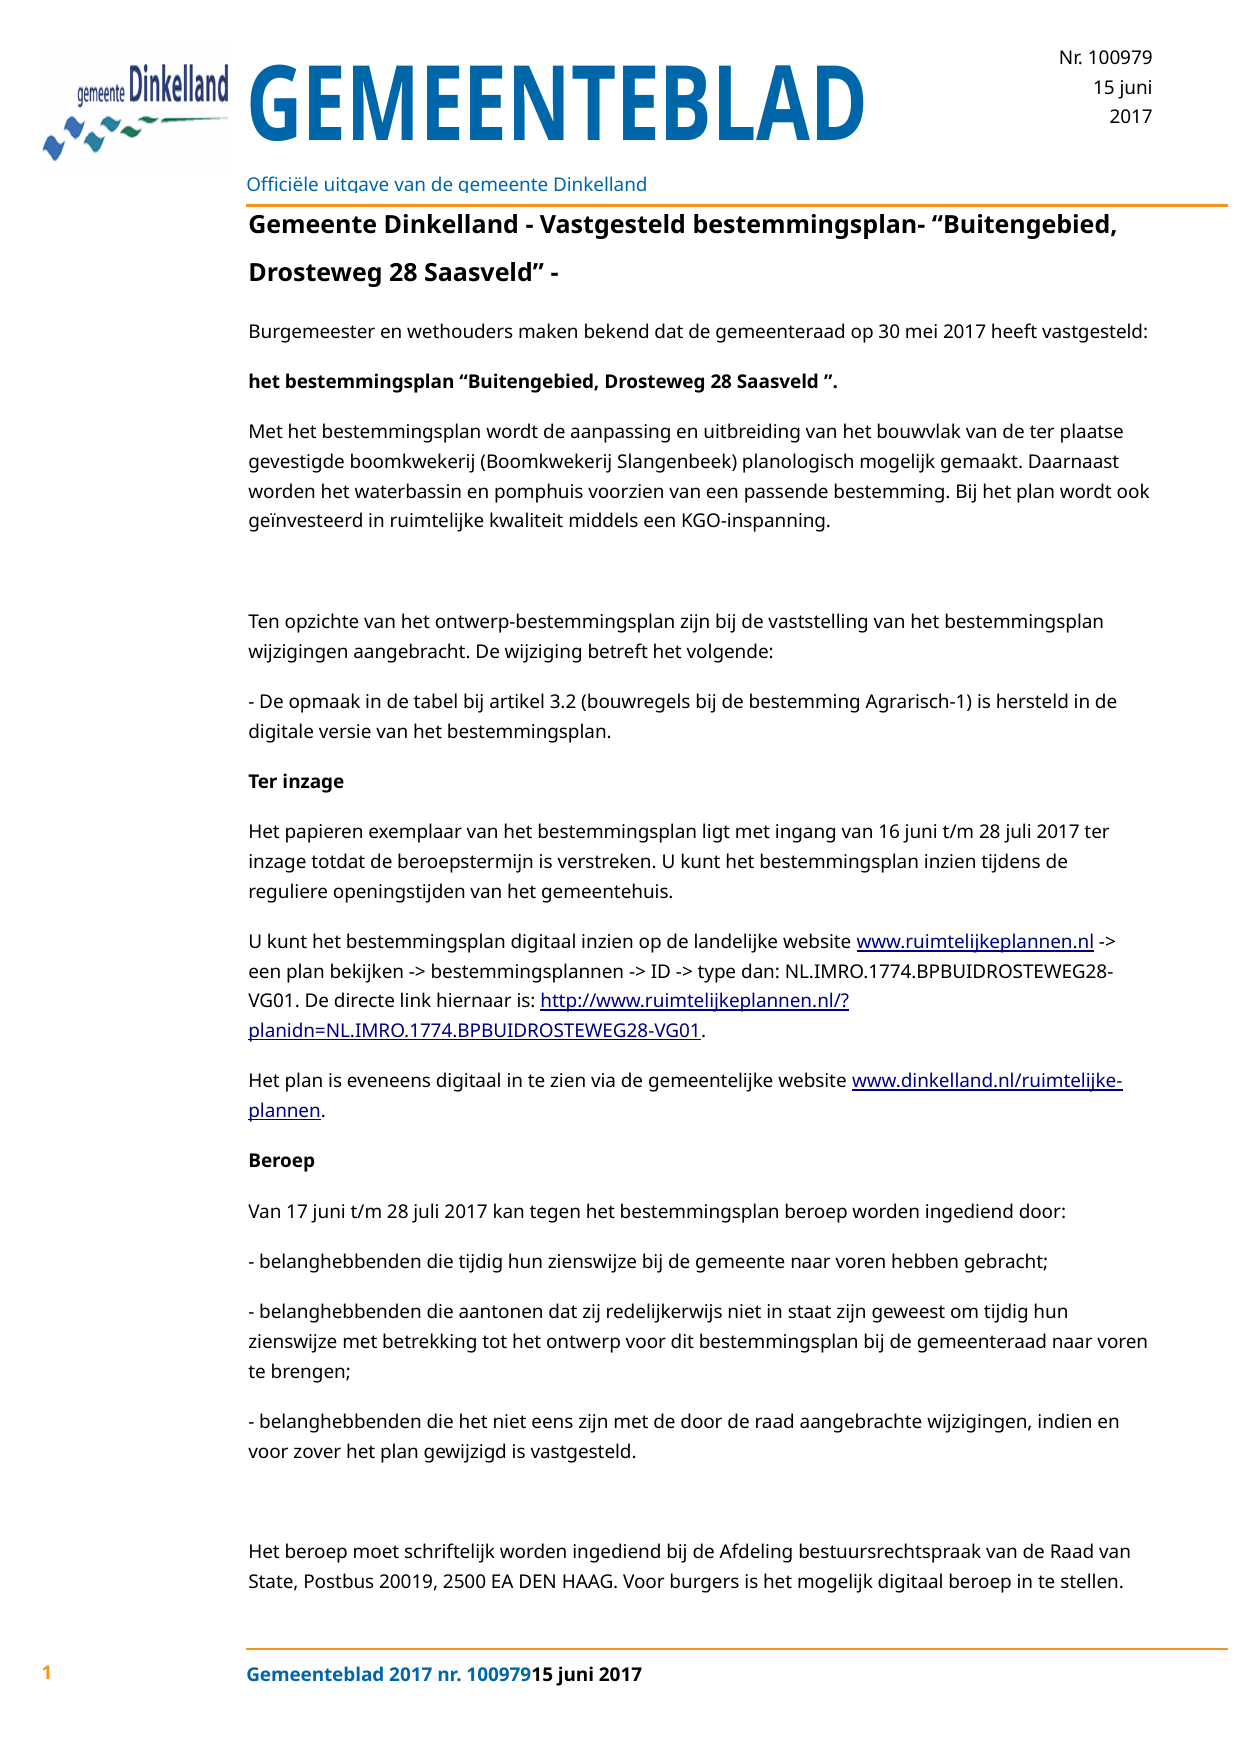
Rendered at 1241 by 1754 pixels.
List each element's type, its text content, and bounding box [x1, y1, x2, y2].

text Beroep [248, 1147, 1152, 1173]
text Met het bestemmingsplan wordt de aanpassing en uitbreiding van het bouwvlak van de ter plaatse gevestigde boomkwekerij (Boomkwekerij Slangenbeek) planologisch mogelijk gemaakt. Daarnaast worden het waterbassin en pomphuis voorzien van een passende bestemming. Bij het plan wordt ook geïnvesteerd in ruimtelijke kwaliteit middels een KGO-inspanning. [248, 419, 1152, 533]
text Ter inzage [248, 768, 1152, 794]
text - belanghebbenden die aantonen dat zij redelijkerwijs niet in staat zijn geweest om tijdig hun zienswijze met betrekking tot het ontwerp voor dit bestemmingsplan bij de gemeenteraad naar voren te brengen; [248, 1299, 1152, 1384]
text Ten opzichte van het ontwerp-bestemmingsplan zijn bij de vaststelling van het bestemmingsplan wijzigingen aangebracht. De wijziging betreft het volgende: [248, 608, 1152, 664]
text - belanghebbenden die tijdig hun zienswijze bij de gemeente naar voren hebben gebracht; [248, 1248, 1152, 1274]
text - belanghebbenden die het niet eens zijn met de door de raad aangebrachte wijzigingen, indien en voor zover het plan gewijzigd is vastgesteld. [248, 1408, 1152, 1464]
text Van 17 juni t/m 28 juli 2017 kan tegen het bestemmingsplan beroep worden ingediend door: [248, 1198, 1152, 1224]
text Burgemeester en wethouders maken bekend dat de gemeenteraad op 30 mei 2017 heeft vastgesteld: [248, 318, 1152, 344]
text U kunt het bestemmingsplan digitaal inzien op de landelijke website www.ruimtelijkeplannen.nl -> een plan bekijken -> bestemmingsplannen -> ID -> type dan: NL.IMRO.1774.BPBUIDROSTEWEG28-VG01. De directe link hiernaar is: http://www.ruimtelijkeplannen.nl/?planidn=NL.IMRO.1774.BPBUIDROSTEWEG28-VG01. [248, 928, 1152, 1043]
picture [41, 47, 231, 172]
text - De opmaak in de tabel bij artikel 3.2 (bouwregels bij de bestemming Agrarisch-1) is hersteld in de digitale versie van het bestemmingsplan. [248, 688, 1152, 744]
text Het papieren exemplaar van het bestemmingsplan ligt met ingang van 16 juni t/m 28 juli 2017 ter inzage totdat de beroepstermijn is verstreken. U kunt het bestemmingsplan inzien tijdens de reguliere openingstijden van het gemeentehuis. [248, 819, 1152, 904]
text het bestemmingsplan “Buitengebied, Drosteweg 28 Saasveld ”. [248, 368, 1152, 394]
text Het beroep moet schriftelijk worden ingediend bij de Afdeling bestuursrechtspraak van de Raad van State, Postbus 20019, 2500 EA DEN HAAG. Voor burgers is het mogelijk digitaal beroep in te stellen. [248, 1539, 1152, 1594]
text Het plan is eveneens digitaal in te zien via de gemeentelijke website www.dinkelland.nl/ruimtelijke-plannen. [248, 1067, 1152, 1123]
text Gemeente Dinkelland - Vastgesteld bestemmingsplan- “Buitengebied, Drosteweg 28 Saasveld” - [248, 207, 1152, 288]
